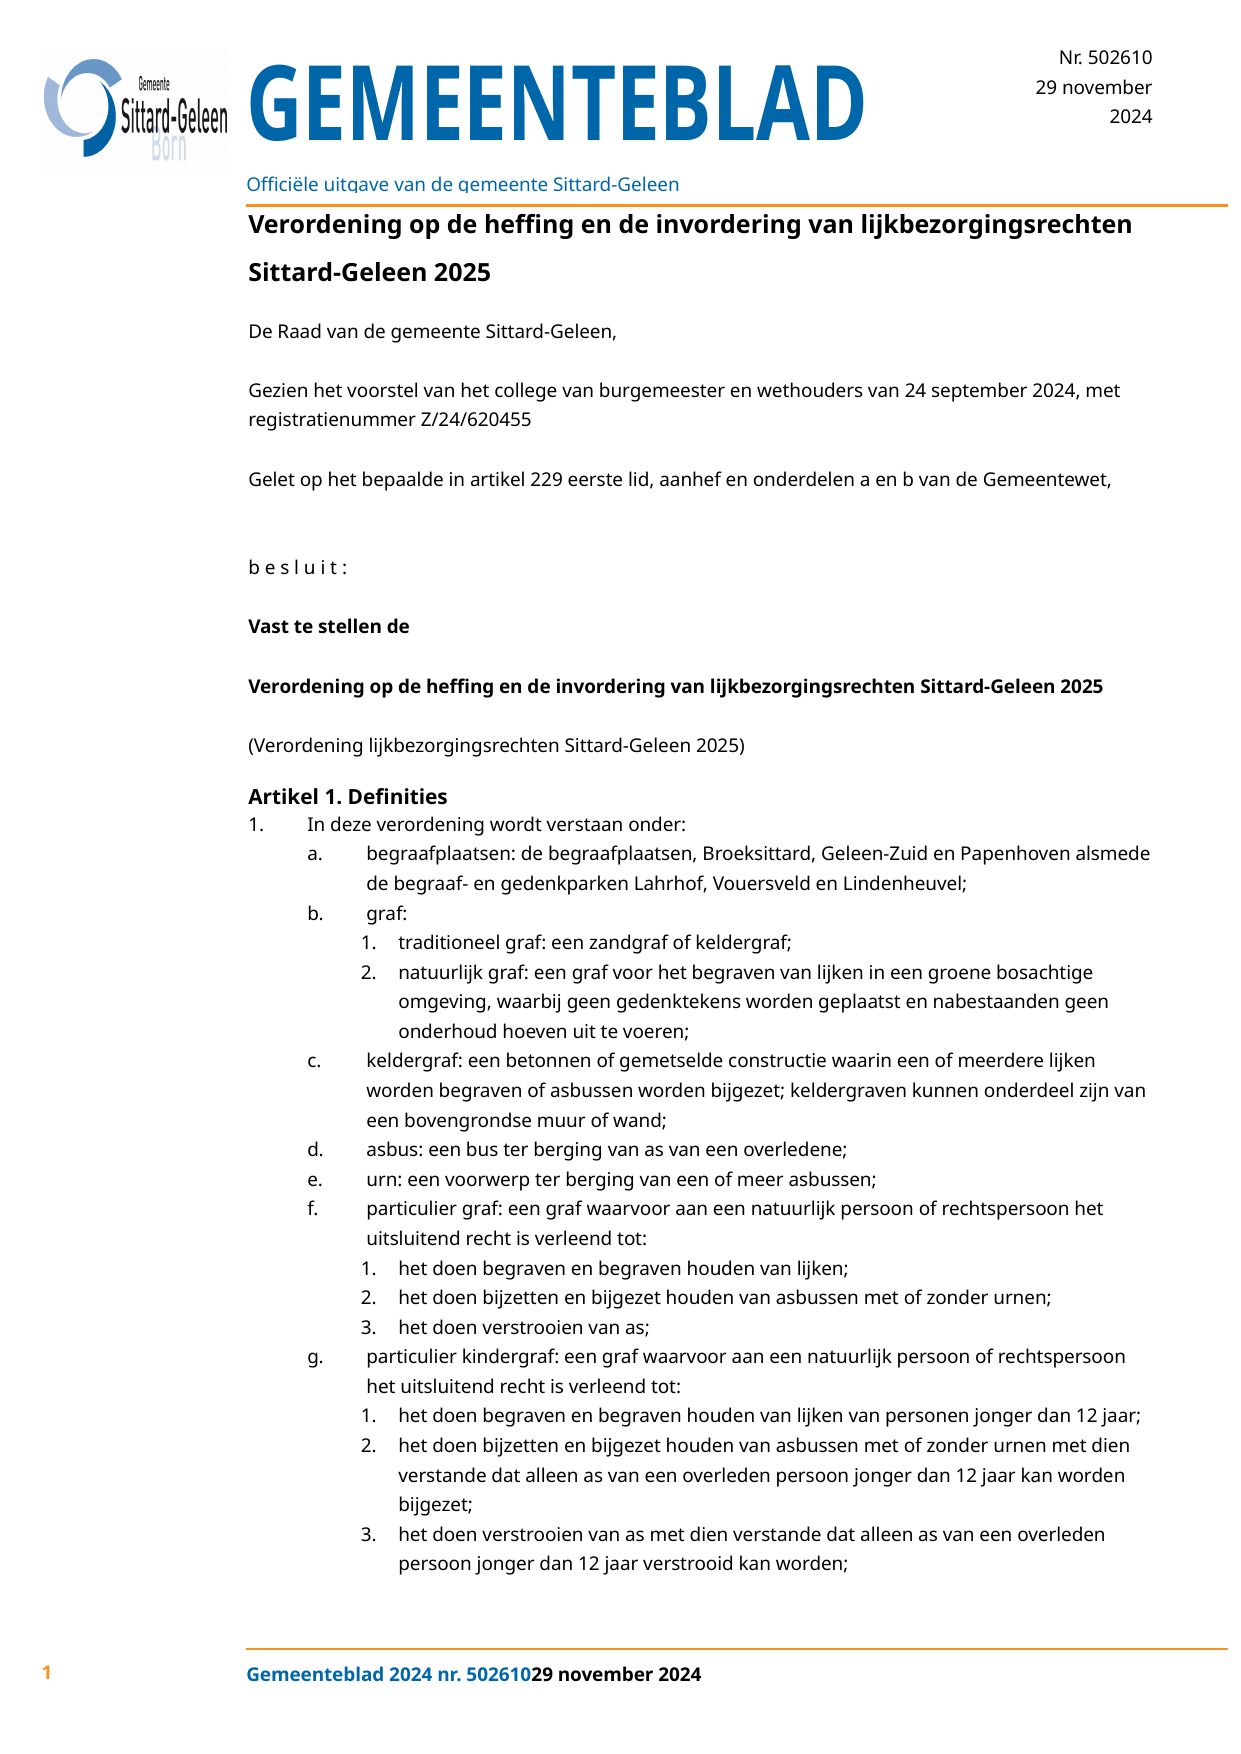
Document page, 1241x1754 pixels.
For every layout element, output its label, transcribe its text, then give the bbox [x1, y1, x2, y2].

text De Raad van de gemeente Sittard-Geleen, [248, 318, 1152, 344]
picture [41, 47, 231, 172]
text Verordening op de heffing en de invordering van lijkbezorgingsrechten Sittard-Geleen 2025 [248, 207, 1152, 288]
list het doen verstrooien van as; [361, 1314, 1152, 1339]
list particulier graf: een graf waarvoor aan een natuurlijk persoon of rechtspersoon het uitsluitend recht is verleend tot: [307, 1196, 1152, 1251]
text Gelet op het bepaalde in artikel 229 eerste lid, aanhef en onderdelen a en b van de Gemeentewet, [248, 466, 1152, 492]
list In deze verordening wordt verstaan onder: [248, 811, 1152, 837]
list traditioneel graf: een zandgraf of keldergraf; [361, 929, 1152, 955]
list het doen bijzetten en bijgezet houden van asbussen met of zonder urnen met dien verstande dat alleen as van een overleden persoon jonger dan 12 jaar kan worden bijgezet; [361, 1432, 1152, 1517]
text Gezien het voorstel van het college van burgemeester en wethouders van 24 september 2024, met registratienummer Z/24/620455 [248, 377, 1152, 432]
list het doen begraven en begraven houden van lijken van personen jonger dan 12 jaar; [361, 1403, 1152, 1428]
list het doen bijzetten en bijgezet houden van asbussen met of zonder urnen; [361, 1284, 1152, 1310]
text Artikel 1. Definities [248, 782, 1152, 811]
list begraafplaatsen: de begraafplaatsen, Broeksittard, Geleen-Zuid en Papenhoven alsmede de begraaf- en gedenkparken Lahrhof, Vouersveld en Lindenheuvel; [307, 841, 1152, 896]
text (Verordening lijkbezorgingsrechten Sittard-Geleen 2025) [248, 732, 1152, 758]
list graf: [307, 900, 1152, 925]
list het doen begraven en begraven houden van lijken; [361, 1255, 1152, 1280]
list natuurlijk graf: een graf voor het begraven van lijken in een groene bosachtige omgeving, waarbij geen gedenktekens worden geplaatst en nabestaanden geen onderhoud hoeven uit te voeren; [361, 959, 1152, 1044]
list particulier kindergraf: een graf waarvoor aan een natuurlijk persoon of rechtspersoon het uitsluitend recht is verleend tot: [307, 1343, 1152, 1399]
text Vast te stellen de [248, 614, 1152, 639]
list urn: een voorwerp ter berging van een of meer asbussen; [307, 1166, 1152, 1192]
list keldergraf: een betonnen of gemetselde constructie waarin een of meerdere lijken worden begraven of asbussen worden bijgezet; keldergraven kunnen onderdeel zijn van een bovengrondse muur of wand; [307, 1048, 1152, 1132]
text Verordening op de heffing en de invordering van lijkbezorgingsrechten Sittard-Geleen 2025 [248, 673, 1152, 699]
list het doen verstrooien van as met dien verstande dat alleen as van een overleden persoon jonger dan 12 jaar verstrooid kan worden; [361, 1521, 1152, 1576]
text b e s l u i t : [248, 554, 1152, 580]
list asbus: een bus ter berging van as van een overledene; [307, 1136, 1152, 1162]
